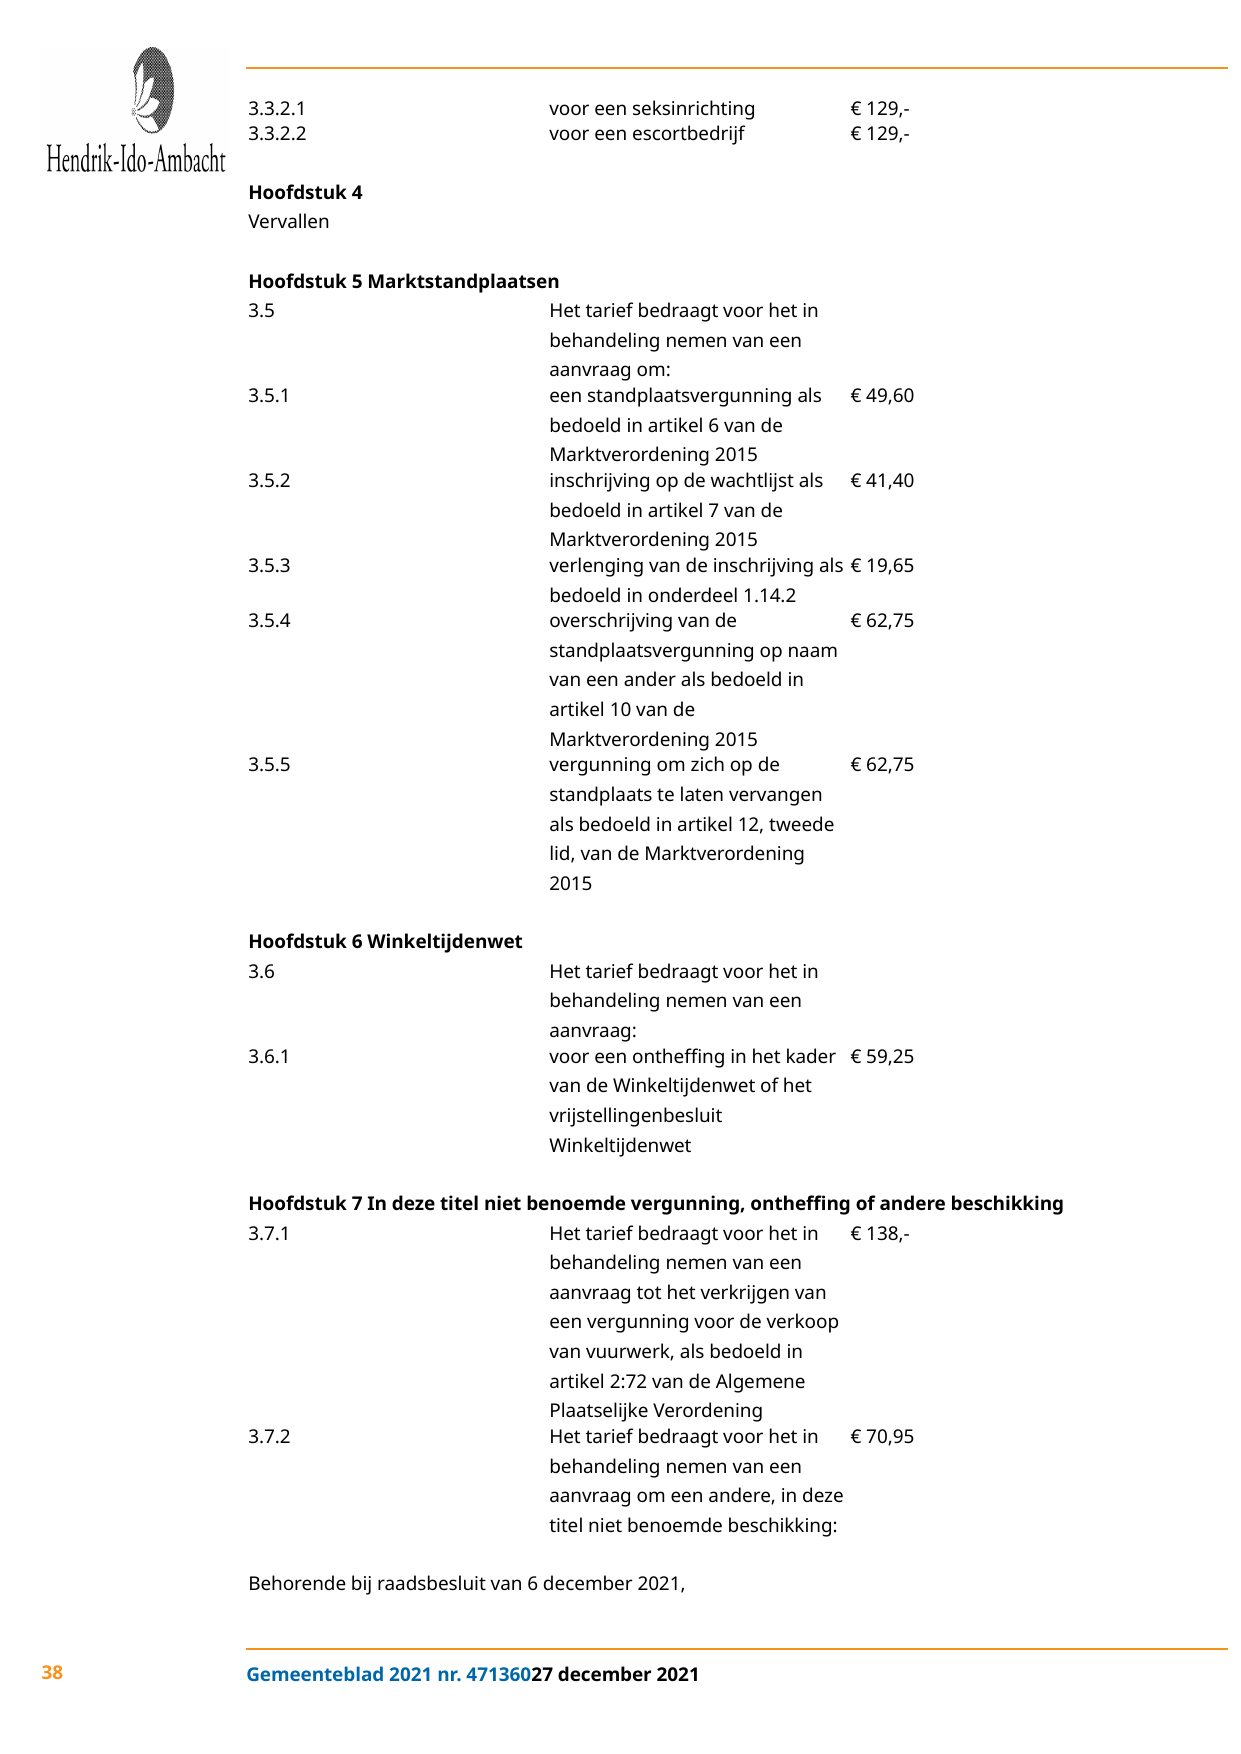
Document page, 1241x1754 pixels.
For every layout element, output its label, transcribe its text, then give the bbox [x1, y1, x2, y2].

table_header [850, 958, 1152, 1043]
table_cell 3.5.2 [248, 467, 549, 552]
table_header Het tarief bedraagt voor het in behandeling nemen van een aanvraag tot het verkrijgen van een vergunning voor de verkoop van vuurwerk, als bedoeld in artikel 2:72 van de Algemene Plaatselijke Verordening [549, 1220, 850, 1423]
table_cell € 41,40 [850, 467, 1152, 552]
text Hoofdstuk 6 Winkeltijdenwet [248, 928, 1152, 954]
table_header € 138,- [850, 1220, 1152, 1423]
table_cell vergunning om zich op de standplaats te laten vervangen als bedoeld in artikel 12, tweede lid, van de Marktverordening 2015 [549, 752, 850, 896]
table_cell 3.6.1 [248, 1043, 549, 1157]
table_cell € 62,75 [850, 608, 1152, 752]
table_header Het tarief bedraagt voor het in behandeling nemen van een aanvraag om: [549, 298, 850, 382]
table_cell € 62,75 [850, 752, 1152, 896]
table_header Het tarief bedraagt voor het in behandeling nemen van een aanvraag: [549, 958, 850, 1043]
text Hoofdstuk 7 In deze titel niet benoemde vergunning, ontheffing of andere beschikking [248, 1190, 1152, 1216]
table_cell voor een ontheffing in het kader van de Winkeltijdenwet of het vrijstellingenbesluit Winkeltijdenwet [549, 1043, 850, 1157]
table_cell € 19,65 [850, 552, 1152, 607]
text Hoofdstuk 4 [248, 179, 1152, 205]
table_cell 3.7.2 [248, 1423, 549, 1538]
text Behorende bij raadsbesluit van 6 december 2021, [248, 1571, 1152, 1596]
table_cell € 129,- [850, 95, 1152, 121]
table_cell 3.5.1 [248, 383, 549, 467]
table_cell € 70,95 [850, 1423, 1152, 1538]
picture [41, 47, 231, 172]
table_cell inschrijving op de wachtlijst als bedoeld in artikel 7 van de Marktverordening 2015 [549, 467, 850, 552]
table_header [850, 298, 1152, 382]
table_cell 3.5.4 [248, 608, 549, 752]
table_cell € 49,60 [850, 383, 1152, 467]
table_cell € 59,25 [850, 1043, 1152, 1157]
text Hoofdstuk 5 Marktstandplaatsen [248, 268, 1152, 293]
table_cell verlenging van de inschrijving als bedoeld in onderdeel 1.14.2 [549, 552, 850, 607]
table_cell 3.3.2.1 [248, 95, 549, 121]
table_cell 3.5.5 [248, 752, 549, 896]
table_cell 3.5.3 [248, 552, 549, 607]
text Vervallen [248, 209, 1152, 234]
table_cell € 129,- [850, 121, 1152, 146]
table_header 3.5 [248, 298, 549, 382]
table_cell voor een escortbedrijf [549, 121, 850, 146]
table_header 3.7.1 [248, 1220, 549, 1423]
table_header 3.6 [248, 958, 549, 1043]
table_cell voor een seksinrichting [549, 95, 850, 121]
table_cell een standplaatsvergunning als bedoeld in artikel 6 van de Marktverordening 2015 [549, 383, 850, 467]
table_cell overschrijving van de standplaatsvergunning op naam van een ander als bedoeld in artikel 10 van de Marktverordening 2015 [549, 608, 850, 752]
table_cell 3.3.2.2 [248, 121, 549, 146]
table_cell Het tarief bedraagt voor het in behandeling nemen van een aanvraag om een andere, in deze titel niet benoemde beschikking: [549, 1423, 850, 1538]
